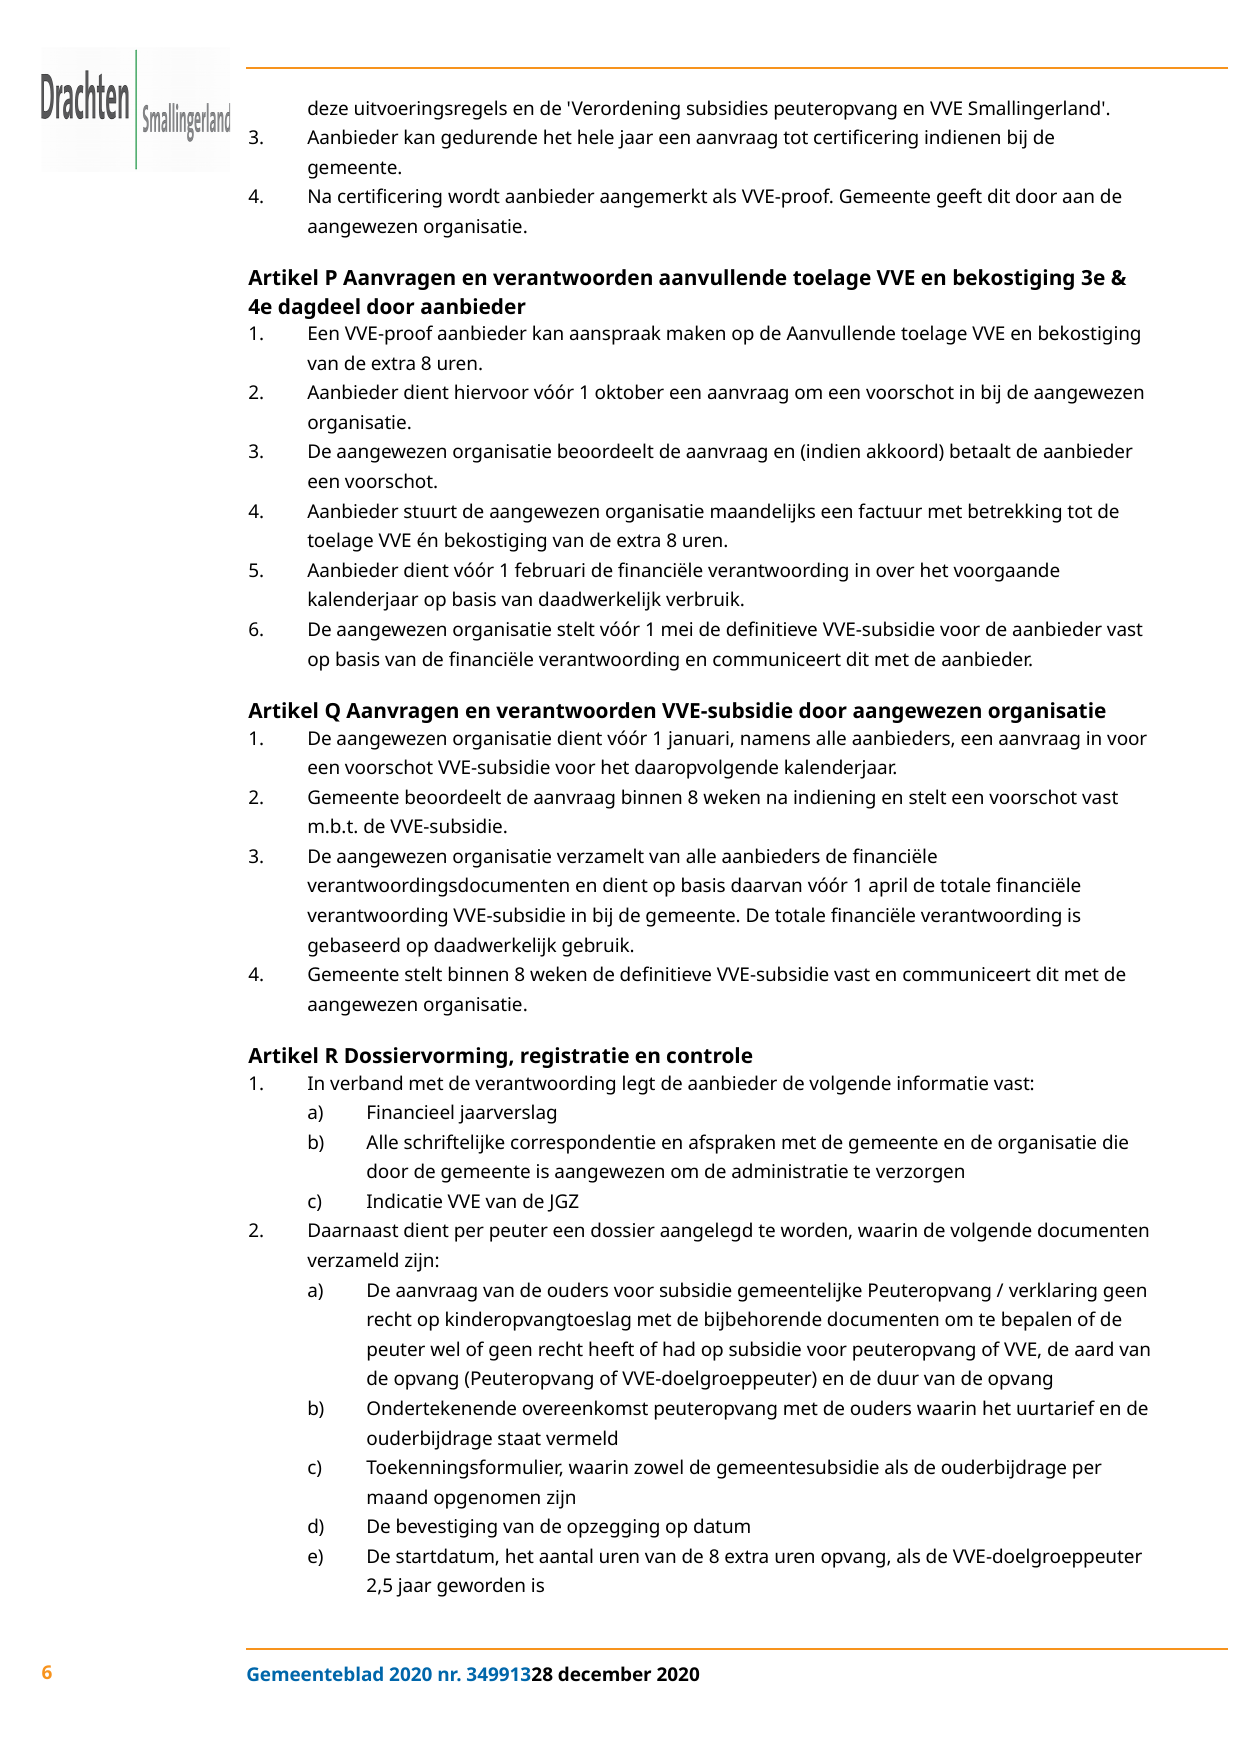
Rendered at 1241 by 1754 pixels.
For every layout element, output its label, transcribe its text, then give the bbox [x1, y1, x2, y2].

list De aanvraag van de ouders voor subsidie gemeentelijke Peuteropvang / verklaring geen recht op kinderopvangtoeslag met de bijbehorende documenten om te bepalen of de peuter wel of geen recht heeft of had op subsidie voor peuteropvang of VVE, de aard van de opvang (Peuteropvang of VVE-doelgroeppeuter) en de duur van de opvang [307, 1277, 1152, 1391]
list De aangewezen organisatie verzamelt van alle aanbieders de financiële verantwoordingsdocumenten en dient op basis daarvan vóór 1 april de totale financiële verantwoording VVE-subsidie in bij de gemeente. De totale financiële verantwoording is gebaseerd op daadwerkelijk gebruik. [248, 843, 1152, 957]
list Aanbieder dient hiervoor vóór 1 oktober een aanvraag om een voorschot in bij de aangewezen organisatie. [248, 379, 1152, 435]
list Na certificering wordt aanbieder aangemerkt als VVE-proof. Gemeente geeft dit door aan de aangewezen organisatie. [248, 183, 1152, 239]
list Toekenningsformulier, waarin zowel de gemeentesubsidie als de ouderbijdrage per maand opgenomen zijn [307, 1454, 1152, 1510]
list De aangewezen organisatie stelt vóór 1 mei de definitieve VVE-subsidie voor de aanbieder vast op basis van de financiële verantwoording en communiceert dit met de aanbieder. [248, 616, 1152, 672]
list Gemeente beoordeelt de aanvraag binnen 8 weken na indiening en stelt een voorschot vast m.b.t. de VVE-subsidie. [248, 784, 1152, 839]
list deze uitvoeringsregels en de 'Verordening subsidies peuteropvang en VVE Smallingerland'. [248, 95, 1152, 121]
list Financieel jaarverslag [307, 1099, 1152, 1125]
list Gemeente stelt binnen 8 weken de definitieve VVE-subsidie vast en communiceert dit met de aangewezen organisatie. [248, 961, 1152, 1017]
list Ondertekenende overeenkomst peuteropvang met de ouders waarin het uurtarief en de ouderbijdrage staat vermeld [307, 1395, 1152, 1451]
text Artikel P Aanvragen en verantwoorden aanvullende toelage VVE en bekostiging 3e & 4e dagdeel door aanbieder [248, 263, 1152, 320]
list De aangewezen organisatie beoordeelt de aanvraag en (indien akkoord) betaalt de aanbieder een voorschot. [248, 439, 1152, 494]
list De startdatum, het aantal uren van de 8 extra uren opvang, als de VVE-doelgroeppeuter 2,5 jaar geworden is [307, 1543, 1152, 1598]
list Alle schriftelijke correspondentie en afspraken met de gemeente en de organisatie die door de gemeente is aangewezen om de administratie te verzorgen [307, 1129, 1152, 1184]
list Daarnaast dient per peuter een dossier aangelegd te worden, waarin de volgende documenten verzameld zijn: [248, 1218, 1152, 1273]
text Artikel Q Aanvragen en verantwoorden VVE-subsidie door aangewezen organisatie [248, 696, 1152, 725]
list De bevestiging van de opzegging op datum [307, 1513, 1152, 1539]
list Aanbieder stuurt de aangewezen organisatie maandelijks een factuur met betrekking tot de toelage VVE én bekostiging van de extra 8 uren. [248, 498, 1152, 553]
list De aangewezen organisatie dient vóór 1 januari, namens alle aanbieders, een aanvraag in voor een voorschot VVE-subsidie voor het daaropvolgende kalenderjaar. [248, 725, 1152, 780]
list Een VVE-proof aanbieder kan aanspraak maken op de Aanvullende toelage VVE en bekostiging van de extra 8 uren. [248, 320, 1152, 376]
list In verband met de verantwoording legt de aanbieder de volgende informatie vast: [248, 1070, 1152, 1096]
picture [41, 47, 231, 172]
list Indicatie VVE van de JGZ [307, 1188, 1152, 1214]
text Artikel R Dossiervorming, registratie en controle [248, 1041, 1152, 1070]
list Aanbieder dient vóór 1 februari de financiële verantwoording in over het voorgaande kalenderjaar op basis van daadwerkelijk verbruik. [248, 557, 1152, 612]
list Aanbieder kan gedurende het hele jaar een aanvraag tot certificering indienen bij de gemeente. [248, 124, 1152, 180]
